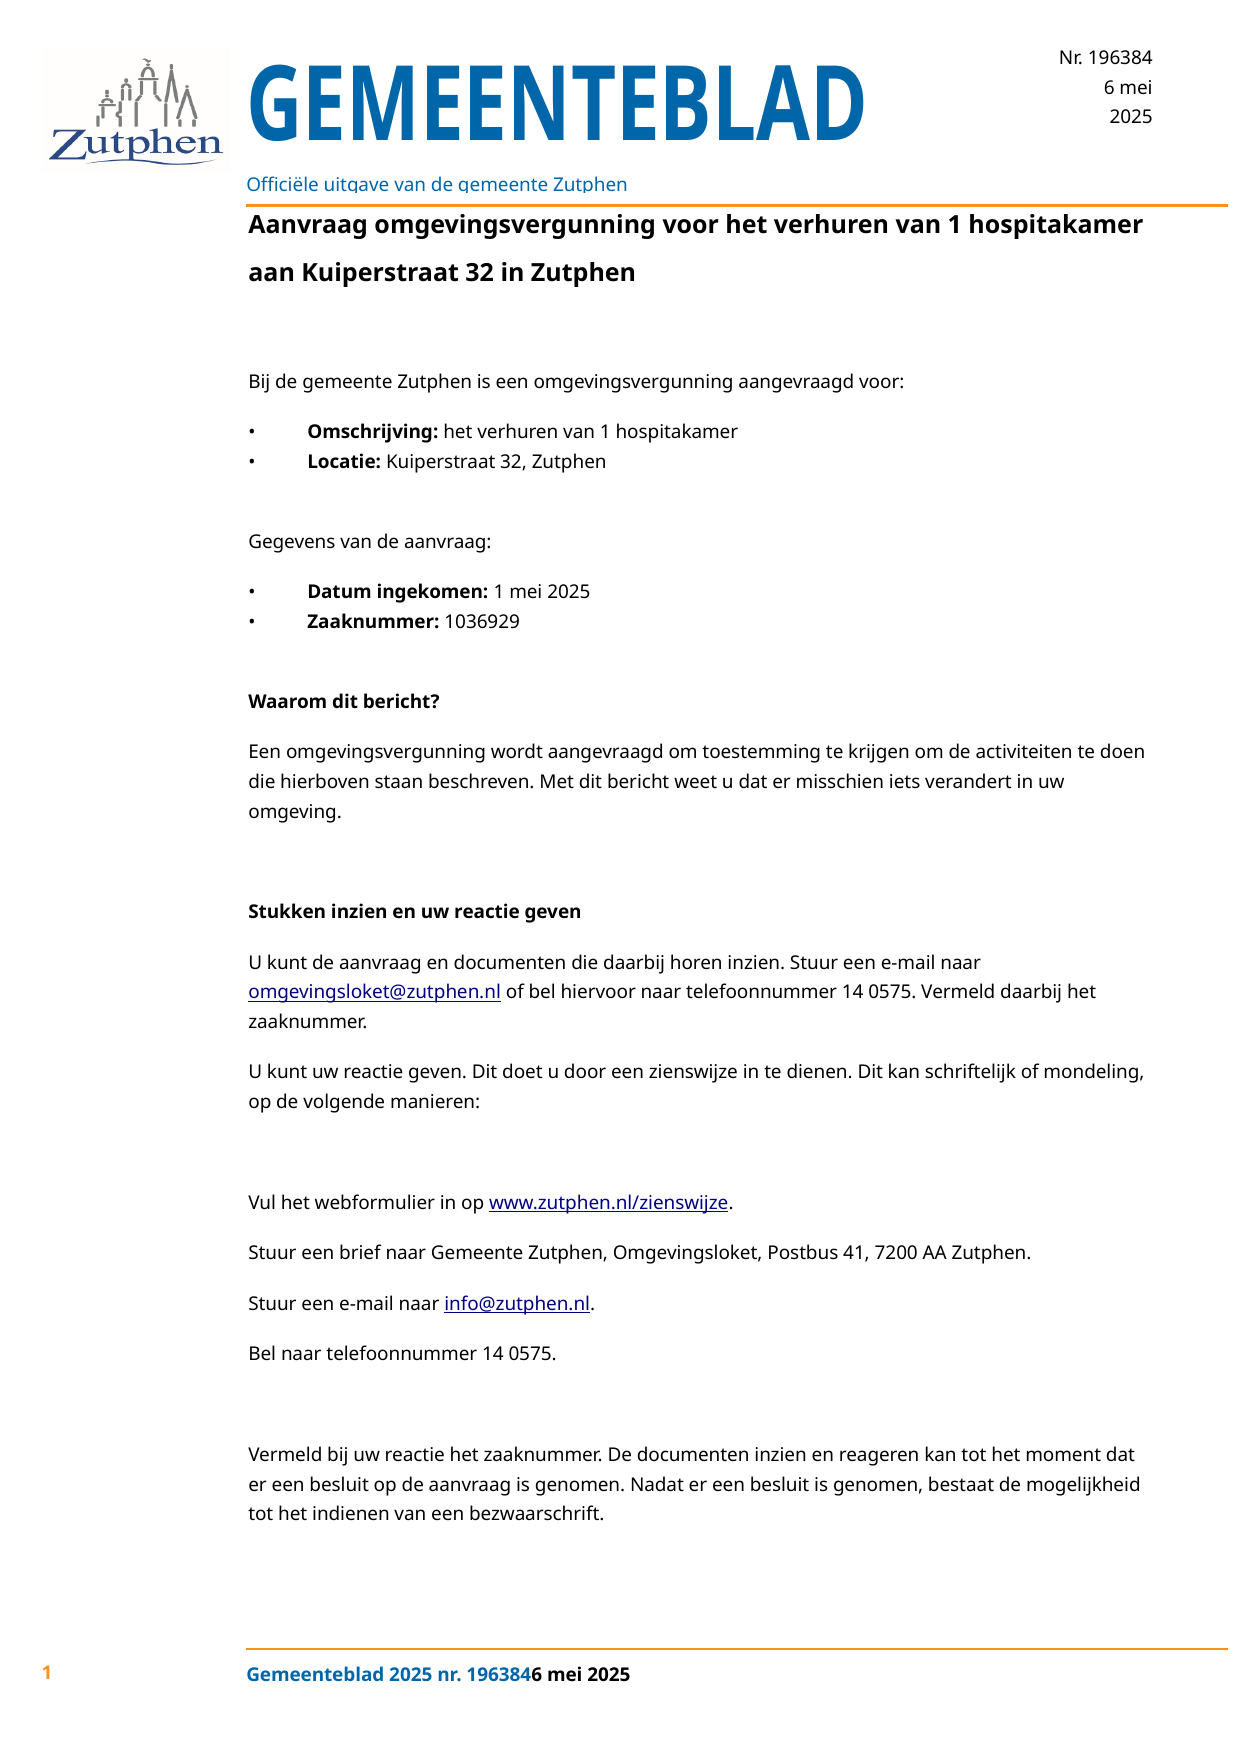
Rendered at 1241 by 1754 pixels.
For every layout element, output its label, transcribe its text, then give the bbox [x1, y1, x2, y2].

text Aanvraag omgevingsvergunning voor het verhuren van 1 hospitakamer aan Kuiperstraat 32 in Zutphen [248, 207, 1152, 288]
text U kunt de aanvraag en documenten die daarbij horen inzien. Stuur een e-mail naar omgevingsloket@zutphen.nl of bel hiervoor naar telefoonnummer 14 0575. Vermeld daarbij het zaaknummer. [248, 949, 1152, 1034]
text Vul het webformulier in op www.zutphen.nl/zienswijze. [248, 1189, 1152, 1215]
list Datum ingekomen: 1 mei 2025 [248, 579, 1152, 604]
text Bel naar telefoonnummer 14 0575. [248, 1340, 1152, 1366]
text Stuur een brief naar Gemeente Zutphen, Omgevingsloket, Postbus 41, 7200 AA Zutphen. [248, 1239, 1152, 1265]
text Bij de gemeente Zutphen is een omgevingsvergunning aangevraagd voor: [248, 368, 1152, 394]
list Zaaknummer: 1036929 [248, 608, 1152, 634]
text Stuur een e-mail naar info@zutphen.nl. [248, 1290, 1152, 1316]
picture [41, 47, 231, 172]
text Gegevens van de aanvraag: [248, 528, 1152, 554]
text Waarom dit bericht? [248, 688, 1152, 714]
text U kunt uw reactie geven. Dit doet u door een zienswijze in te dienen. Dit kan schriftelijk of mondeling, op de volgende manieren: [248, 1059, 1152, 1114]
text Stukken inzien en uw reactie geven [248, 899, 1152, 924]
text Een omgevingsvergunning wordt aangevraagd om toestemming te krijgen om de activiteiten te doen die hierboven staan beschreven. Met dit bericht weet u dat er misschien iets verandert in uw omgeving. [248, 739, 1152, 824]
list Locatie: Kuiperstraat 32, Zutphen [248, 448, 1152, 474]
text Vermeld bij uw reactie het zaaknummer. De documenten inzien en reageren kan tot het moment dat er een besluit op de aanvraag is genomen. Nadat er een besluit is genomen, bestaat de mogelijkheid tot het indienen van een bezwaarschrift. [248, 1441, 1152, 1526]
list Omschrijving: het verhuren van 1 hospitakamer [248, 419, 1152, 444]
